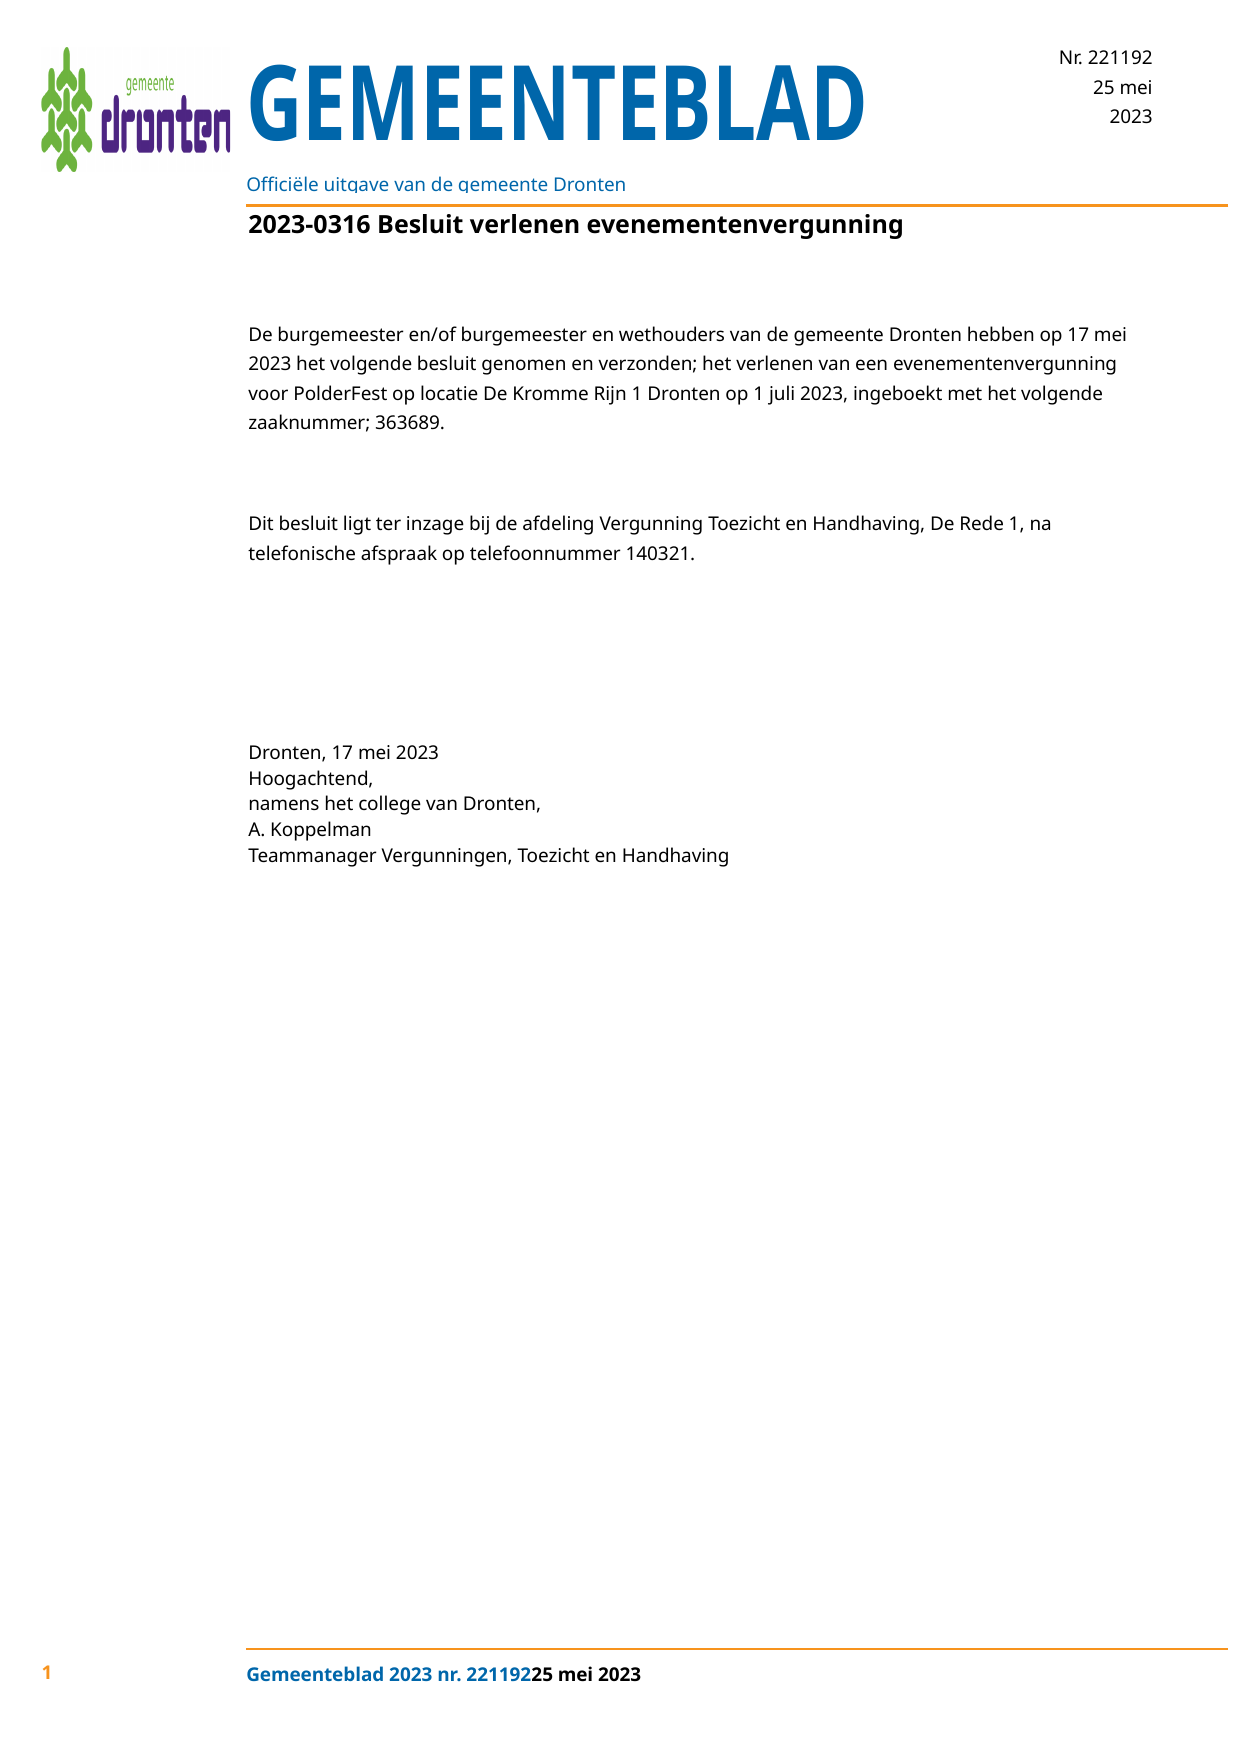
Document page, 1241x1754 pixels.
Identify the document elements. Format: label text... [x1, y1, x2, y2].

text A. Koppelman [248, 816, 1152, 842]
text Dronten, 17 mei 2023 [248, 739, 1152, 765]
text Teammanager Vergunningen, Toezicht en Handhaving [248, 842, 1152, 868]
text De burgemeester en/of burgemeester en wethouders van de gemeente Dronten hebben op 17 mei 2023 het volgende besluit genomen en verzonden; het verlenen van een evenementenvergunning voor PolderFest op locatie De Kromme Rijn 1 Dronten op 1 juli 2023, ingeboekt met het volgende zaaknummer; 363689. [248, 321, 1152, 435]
text 2023-0316 Besluit verlenen evenementenvergunning [248, 207, 1152, 241]
text namens het college van Dronten, [248, 790, 1152, 816]
text Dit besluit ligt ter inzage bij de afdeling Vergunning Toezicht en Handhaving, De Rede 1, na telefonische afspraak op telefoonnummer 140321. [248, 510, 1152, 566]
picture [41, 47, 231, 172]
text Hoogachtend, [248, 765, 1152, 790]
